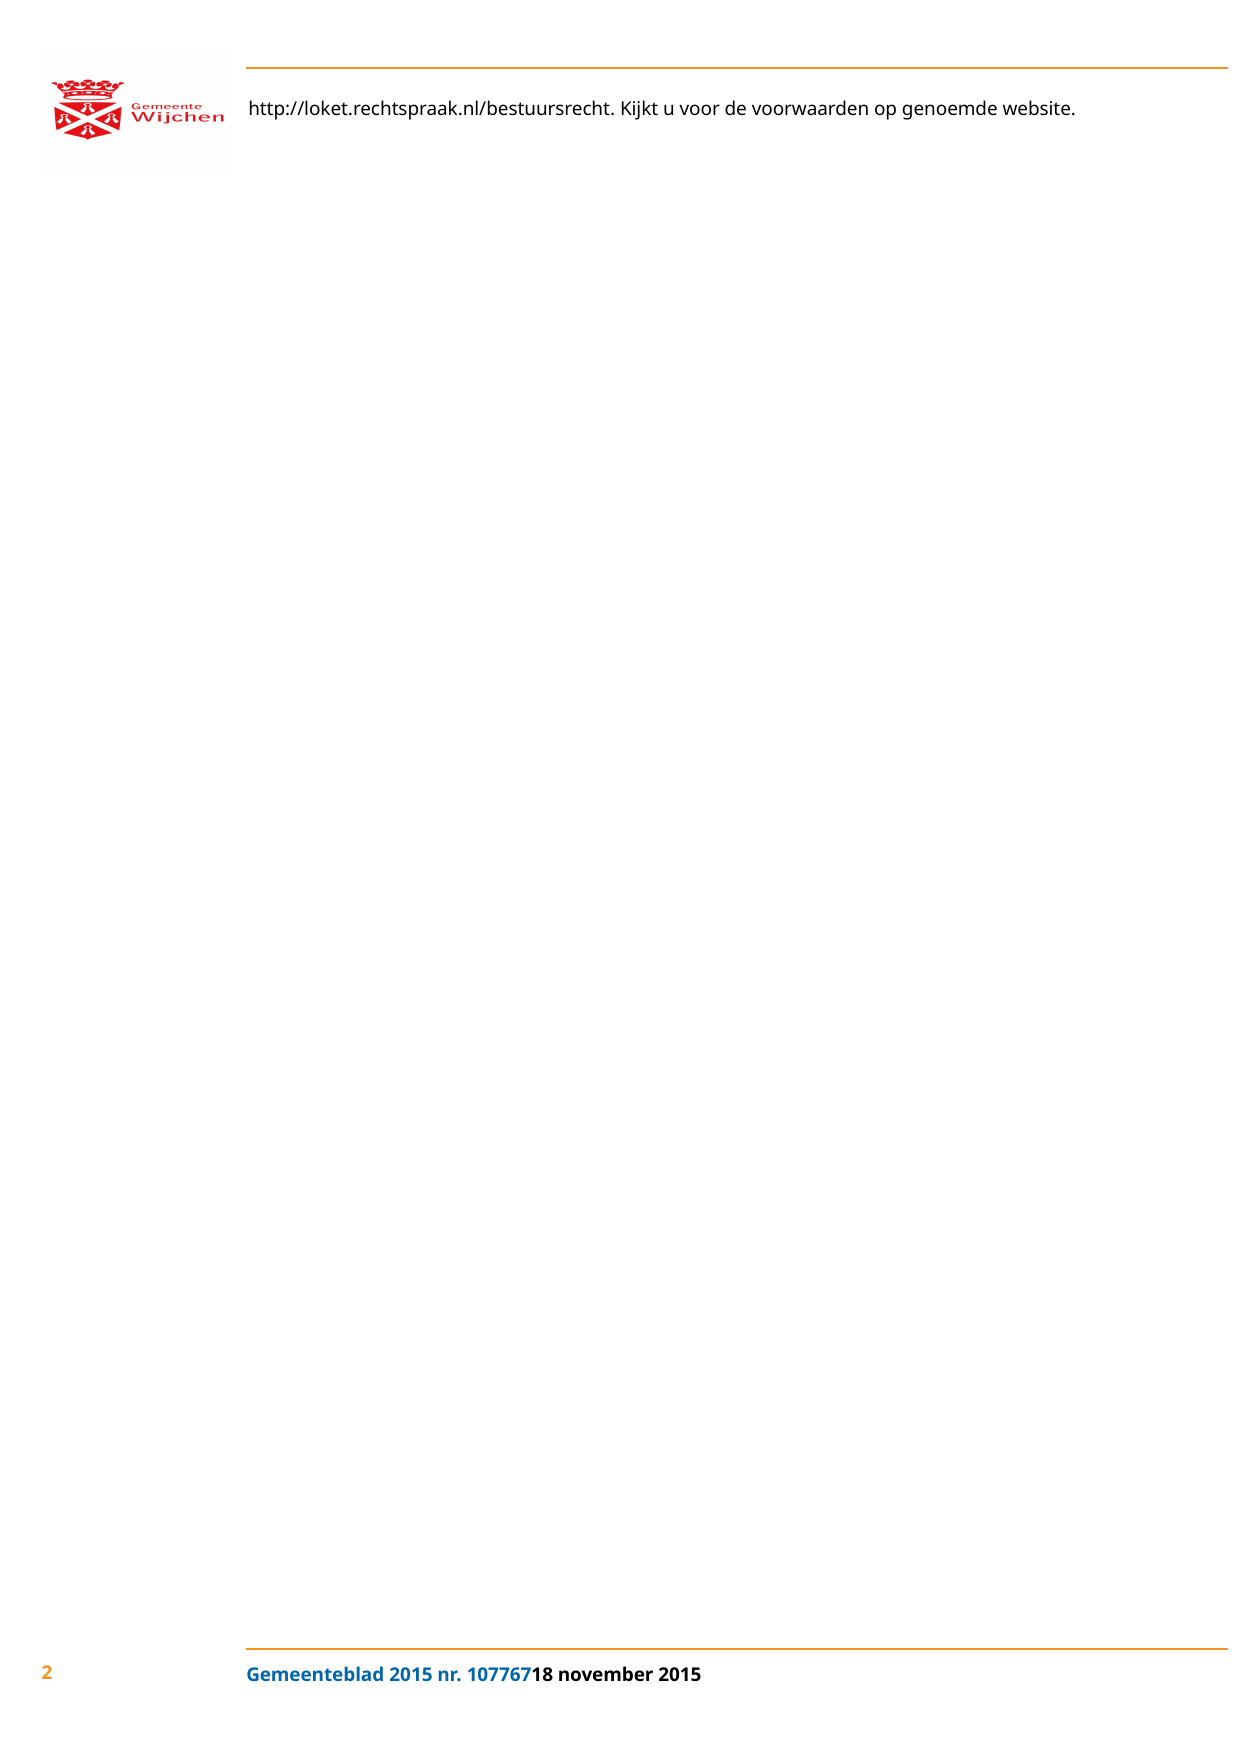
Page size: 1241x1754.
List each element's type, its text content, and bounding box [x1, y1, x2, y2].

picture [41, 47, 231, 172]
text http://loket.rechtspraak.nl/bestuursrecht. Kijkt u voor de voorwaarden op genoemde website. [248, 95, 1152, 121]
